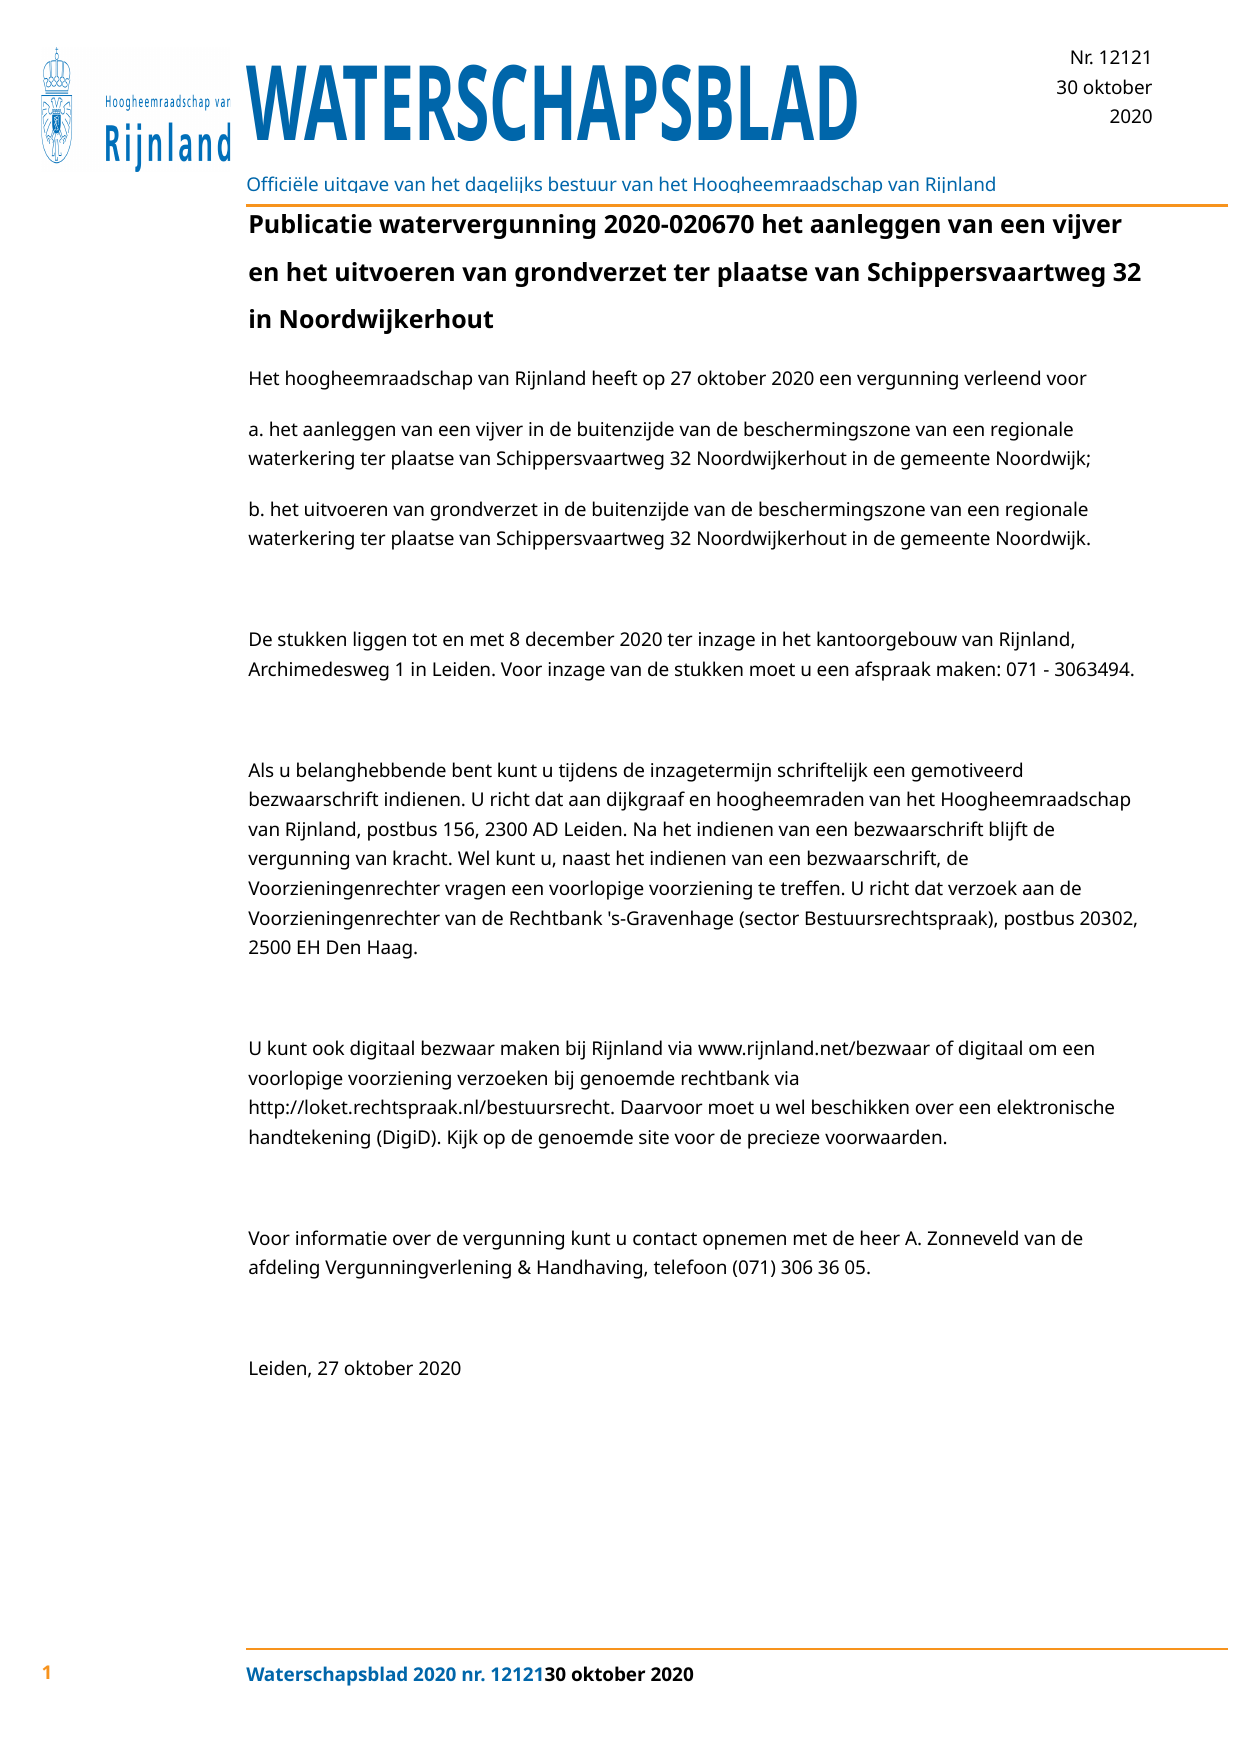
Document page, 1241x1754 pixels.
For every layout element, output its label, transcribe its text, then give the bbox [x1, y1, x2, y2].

text Publicatie watervergunning 2020-020670 het aanleggen van een vijver en het uitvoeren van grondverzet ter plaatse van Schippersvaartweg 32 in Noordwijkerhout [248, 207, 1152, 336]
text b. het uitvoeren van grondverzet in de buitenzijde van de beschermingszone van een regionale waterkering ter plaatse van Schippersvaartweg 32 Noordwijkerhout in de gemeente Noordwijk. [248, 496, 1152, 551]
text Het hoogheemraadschap van Rijnland heeft op 27 oktober 2020 een vergunning verleend voor [248, 366, 1152, 391]
text De stukken liggen tot en met 8 december 2020 ter inzage in het kantoorgebouw van Rijnland, Archimedesweg 1 in Leiden. Voor inzage van de stukken moet u een afspraak maken: 071 - 3063494. [248, 626, 1152, 682]
text U kunt ook digitaal bezwaar maken bij Rijnland via www.rijnland.net/bezwaar of digitaal om een voorlopige voorziening verzoeken bij genoemde rechtbank via http://loket.rechtspraak.nl/bestuursrecht. Daarvoor moet u wel beschikken over een elektronische handtekening (DigiD). Kijk op de genoemde site voor de precieze voorwaarden. [248, 1035, 1152, 1149]
text a. het aanleggen van een vijver in de buitenzijde van de beschermingszone van een regionale waterkering ter plaatse van Schippersvaartweg 32 Noordwijkerhout in de gemeente Noordwijk; [248, 416, 1152, 471]
picture [41, 47, 231, 172]
text Leiden, 27 oktober 2020 [248, 1355, 1152, 1381]
text Als u belanghebbende bent kunt u tijdens de inzagetermijn schriftelijk een gemotiveerd bezwaarschrift indienen. U richt dat aan dijkgraaf en hoogheemraden van het Hoogheemraadschap van Rijnland, postbus 156, 2300 AD Leiden. Na het indienen van een bezwaarschrift blijft de vergunning van kracht. Wel kunt u, naast het indienen van een bezwaarschrift, de Voorzieningenrechter vragen een voorlopige voorziening te treffen. U richt dat verzoek aan de Voorzieningenrechter van de Rechtbank 's-Gravenhage (sector Bestuursrechtspraak), postbus 20302, 2500 EH Den Haag. [248, 757, 1152, 960]
text Voor informatie over de vergunning kunt u contact opnemen met de heer A. Zonneveld van de afdeling Vergunningverlening & Handhaving, telefoon (071) 306 36 05. [248, 1225, 1152, 1280]
